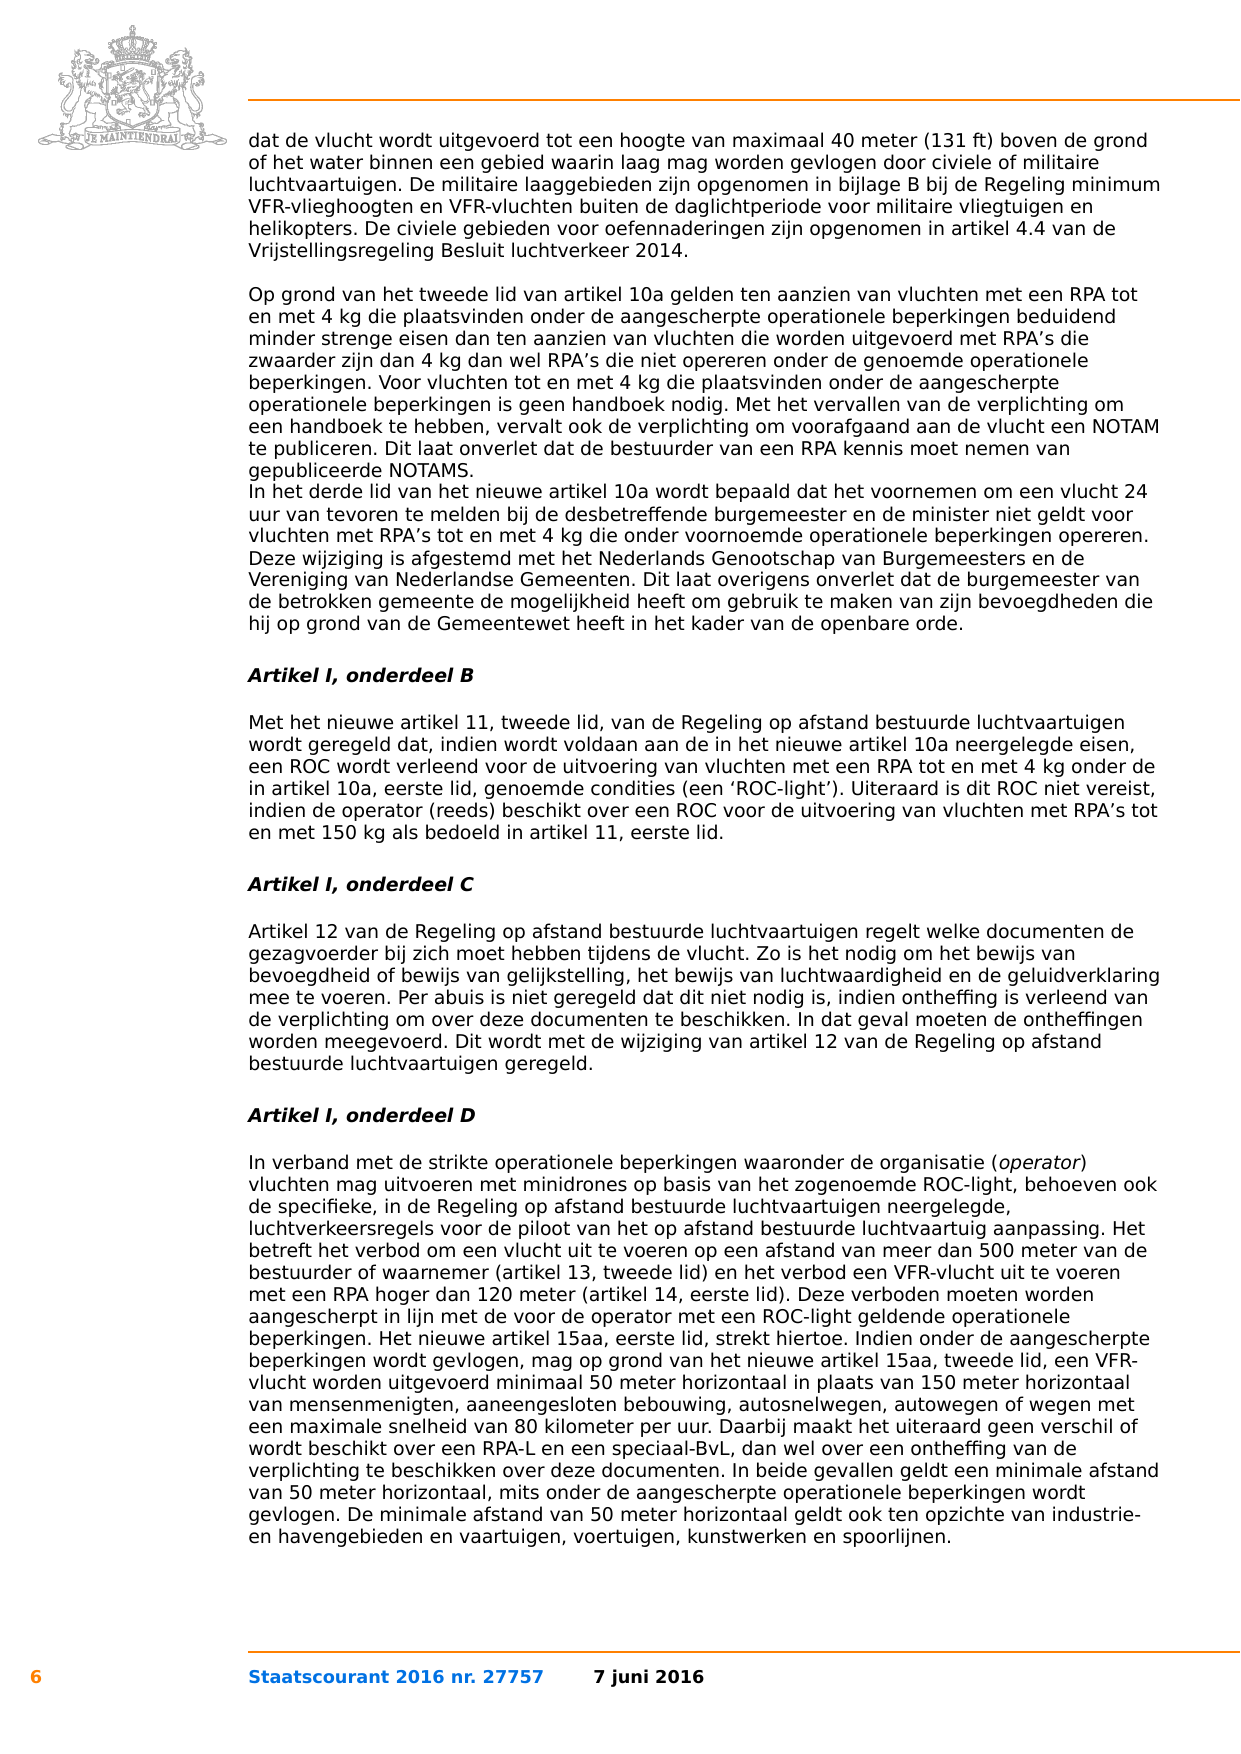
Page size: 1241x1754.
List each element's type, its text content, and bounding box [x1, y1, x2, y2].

text Artikel 12 van de Regeling op afstand bestuurde luchtvaartuigen regelt welke documenten de gezagvoerder bij zich moet hebben tijdens de vlucht. Zo is het nodig om het bewijs van bevoegdheid of bewijs van gelijkstelling, het bewijs van luchtwaardigheid en de geluidverklaring mee te voeren. Per abuis is niet geregeld dat dit niet nodig is, indien ontheffing is verleend van de verplichting om over deze documenten te beschikken. In dat geval moeten de ontheffingen worden meegevoerd. Dit wordt met de wijziging van artikel 12 van de Regeling op afstand bestuurde luchtvaartuigen geregeld. [248, 921, 1163, 1075]
text Met het nieuwe artikel 11, tweede lid, van de Regeling op afstand bestuurde luchtvaartuigen wordt geregeld dat, indien wordt voldaan aan de in het nieuwe artikel 10a neergelegde eisen, een ROC wordt verleend voor de uitvoering van vluchten met een RPA tot en met 4 kg onder de in artikel 10a, eerste lid, genoemde condities (een ‘ROC-light’). Uiteraard is dit ROC niet vereist, indien de operator (reeds) beschikt over een ROC voor de uitvoering van vluchten met RPA’s tot en met 150 kg als bedoeld in artikel 11, eerste lid. [248, 712, 1163, 844]
subtitle Artikel I, onderdeel B [248, 665, 1163, 687]
subtitle Artikel I, onderdeel D [248, 1105, 1163, 1127]
text In verband met de strikte operationele beperkingen waaronder de organisatie (operator) vluchten mag uitvoeren met minidrones op basis van het zogenoemde ROC-light, behoeven ook de specifieke, in de Regeling op afstand bestuurde luchtvaartuigen neergelegde, luchtverkeersregels voor de piloot van het op afstand bestuurde luchtvaartuig aanpassing. Het betreft het verbod om een vlucht uit te voeren op een afstand van meer dan 500 meter van de bestuurder of waarnemer (artikel 13, tweede lid) en het verbod een VFR-vlucht uit te voeren met een RPA hoger dan 120 meter (artikel 14, eerste lid). Deze verboden moeten worden aangescherpt in lijn met de voor de operator met een ROC-light geldende operationele beperkingen. Het nieuwe artikel 15aa, eerste lid, strekt hiertoe. Indien onder de aangescherpte beperkingen wordt gevlogen, mag op grond van het nieuwe artikel 15aa, tweede lid, een VFR-vlucht worden uitgevoerd minimaal 50 meter horizontaal in plaats van 150 meter horizontaal van mensenmenigten, aaneengesloten bebouwing, autosnelwegen, autowegen of wegen met een maximale snelheid van 80 kilometer per uur. Daarbij maakt het uiteraard geen verschil of wordt beschikt over een RPA-L en een speciaal-BvL, dan wel over een ontheffing van de verplichting te beschikken over deze documenten. In beide gevallen geldt een minimale afstand van 50 meter horizontaal, mits onder de aangescherpte operationele beperkingen wordt gevlogen. De minimale afstand van 50 meter horizontaal geldt ook ten opzichte van industrie- en havengebieden en vaartuigen, voertuigen, kunstwerken en spoorlijnen. [248, 1152, 1163, 1548]
picture [38, 25, 227, 150]
text Op grond van het tweede lid van artikel 10a gelden ten aanzien van vluchten met een RPA tot en met 4 kg die plaatsvinden onder de aangescherpte operationele beperkingen beduidend minder strenge eisen dan ten aanzien van vluchten die worden uitgevoerd met RPA’s die zwaarder zijn dan 4 kg dan wel RPA’s die niet opereren onder de genoemde operationele beperkingen. Voor vluchten tot en met 4 kg die plaatsvinden onder de aangescherpte operationele beperkingen is geen handboek nodig. Met het vervallen van de verplichting om een handboek te hebben, vervalt ook de verplichting om voorafgaand aan de vlucht een NOTAM te publiceren. Dit laat onverlet dat de bestuurder van een RPA kennis moet nemen van gepubliceerde NOTAMS. [248, 284, 1163, 481]
text In het derde lid van het nieuwe artikel 10a wordt bepaald dat het voornemen om een vlucht 24 uur van tevoren te melden bij de desbetreffende burgemeester en de minister niet geldt voor vluchten met RPA’s tot en met 4 kg die onder voornoemde operationele beperkingen opereren. Deze wijziging is afgestemd met het Nederlands Genootschap van Burgemeesters en de Vereniging van Nederlandse Gemeenten. Dit laat overigens onverlet dat de burgemeester van de betrokken gemeente de mogelijkheid heeft om gebruik te maken van zijn bevoegdheden die hij op grond van de Gemeentewet heeft in het kader van de openbare orde. [248, 481, 1163, 635]
text dat de vlucht wordt uitgevoerd tot een hoogte van maximaal 40 meter (131 ft) boven de grond of het water binnen een gebied waarin laag mag worden gevlogen door civiele of militaire luchtvaartuigen. De militaire laaggebieden zijn opgenomen in bijlage B bij de Regeling minimum VFR-vlieghoogten en VFR-vluchten buiten de daglichtperiode voor militaire vliegtuigen en helikopters. De civiele gebieden voor oefennaderingen zijn opgenomen in artikel 4.4 van de Vrijstellingsregeling Besluit luchtverkeer 2014. [248, 130, 1163, 262]
subtitle Artikel I, onderdeel C [248, 874, 1163, 896]
